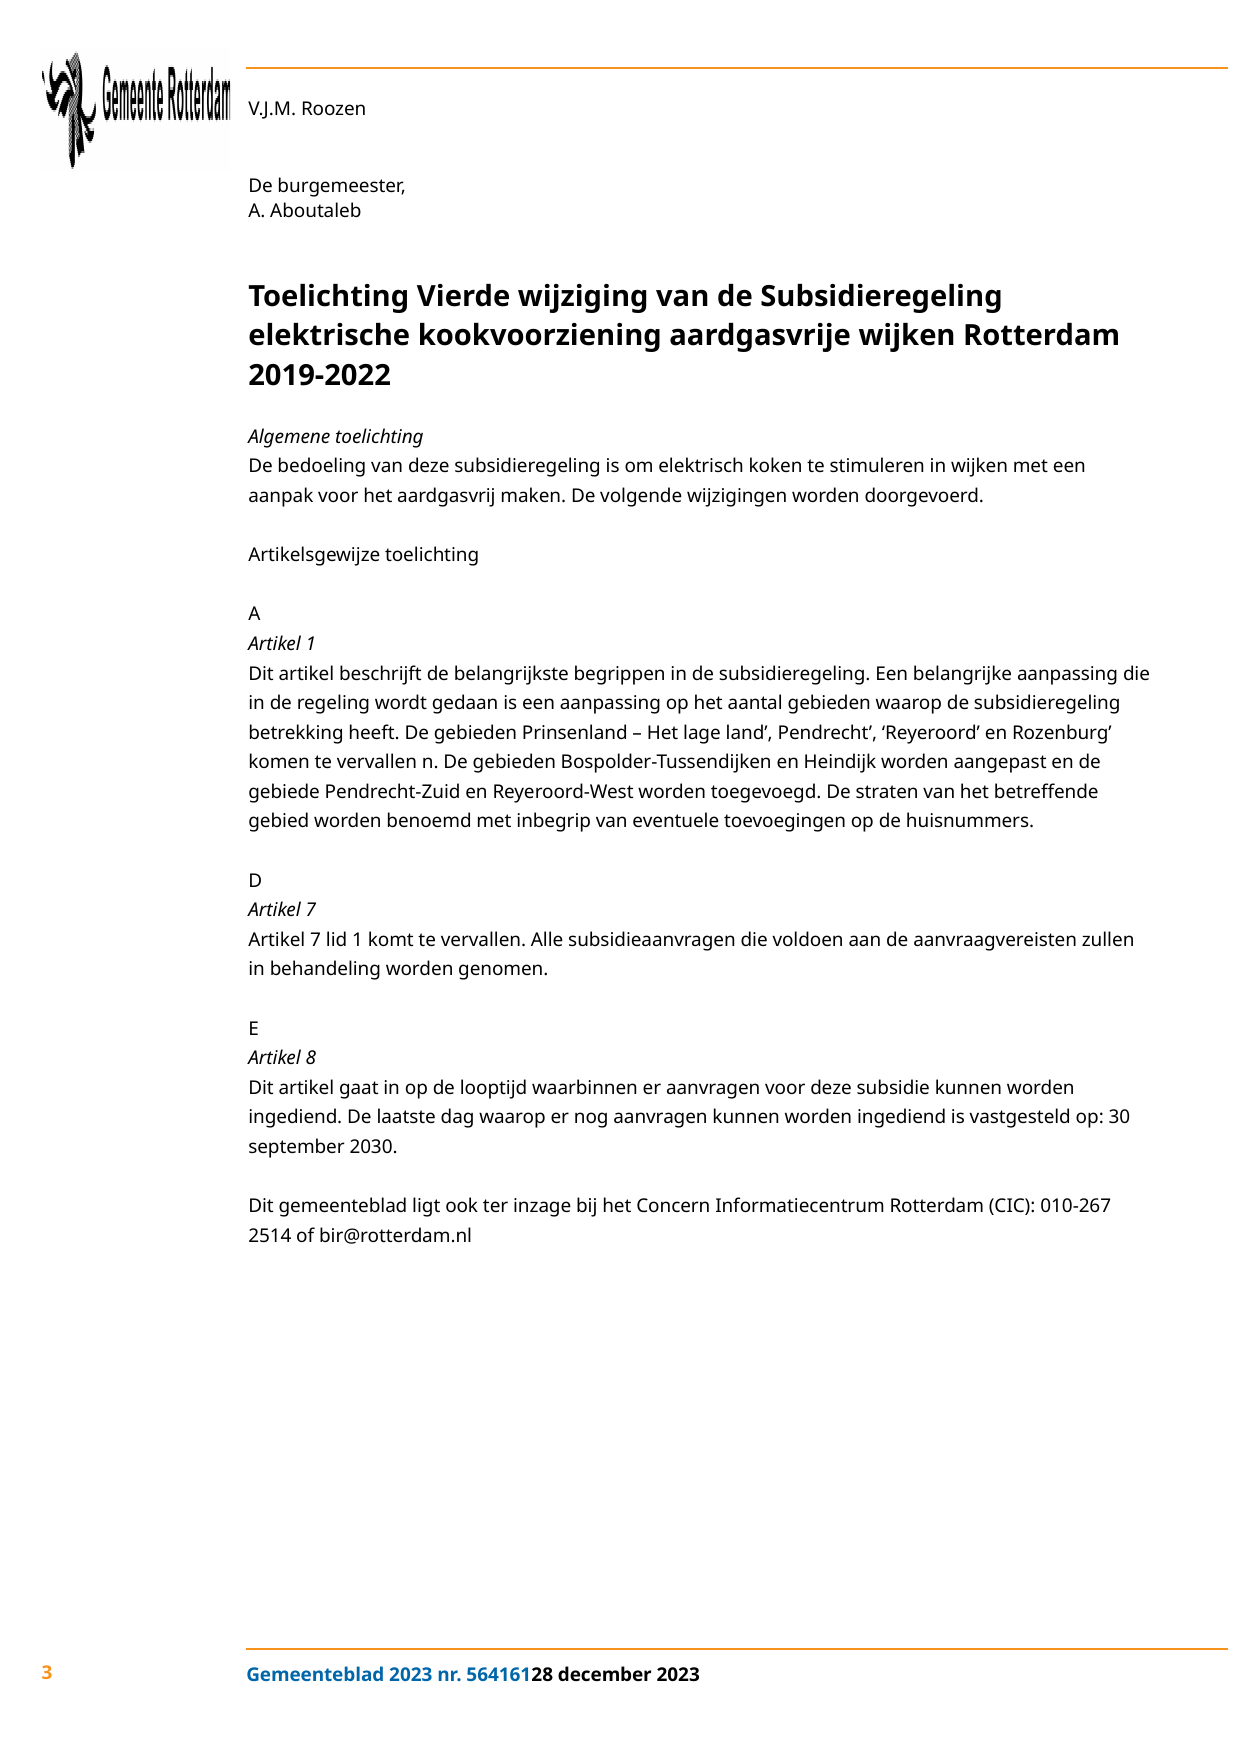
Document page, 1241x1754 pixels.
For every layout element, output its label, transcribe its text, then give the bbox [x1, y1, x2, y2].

text Dit artikel gaat in op de looptijd waarbinnen er aanvragen voor deze subsidie kunnen worden ingediend. De laatste dag waarop er nog aanvragen kunnen worden ingediend is vastgesteld op: 30 september 2030. [248, 1074, 1152, 1159]
text Dit artikel beschrijft de belangrijkste begrippen in de subsidieregeling. Een belangrijke aanpassing die in de regeling wordt gedaan is een aanpassing op het aantal gebieden waarop de subsidieregeling betrekking heeft. De gebieden Prinsenland – Het lage land’, Pendrecht’, ‘Reyeroord’ en Rozenburg’ komen te vervallen n. De gebieden Bospolder-Tussendijken en Heindijk worden aangepast en de gebiede Pendrecht-Zuid en Reyeroord-West worden toegevoegd. De straten van het betreffende gebied worden benoemd met inbegrip van eventuele toevoegingen op de huisnummers. [248, 660, 1152, 833]
text D [248, 867, 1152, 893]
picture [41, 47, 231, 172]
text A. Aboutaleb [248, 198, 1152, 223]
text V.J.M. Roozen [248, 95, 1152, 121]
text Artikel 7 lid 1 komt te vervallen. Alle subsidieaanvragen die voldoen aan de aanvraagvereisten zullen in behandeling worden genomen. [248, 926, 1152, 981]
text Artikel 8 [248, 1044, 1152, 1070]
text Toelichting Vierde wijziging van de Subsidieregeling elektrische kookvoorziening aardgasvrije wijken Rotterdam 2019-2022 [248, 275, 1152, 394]
text Artikel 7 [248, 896, 1152, 922]
text Artikelsgewijze toelichting [248, 541, 1152, 567]
text De bedoeling van deze subsidieregeling is om elektrisch koken te stimuleren in wijken met een aanpak voor het aardgasvrij maken. De volgende wijzigingen worden doorgevoerd. [248, 453, 1152, 508]
text De burgemeester, [248, 172, 1152, 198]
text Algemene toelichting [248, 423, 1152, 449]
text E [248, 1015, 1152, 1041]
text Artikel 1 [248, 630, 1152, 656]
text Dit gemeenteblad ligt ook ter inzage bij het Concern Informatiecentrum Rotterdam (CIC): 010-267 2514 of bir@rotterdam.nl [248, 1192, 1152, 1248]
text A [248, 601, 1152, 626]
